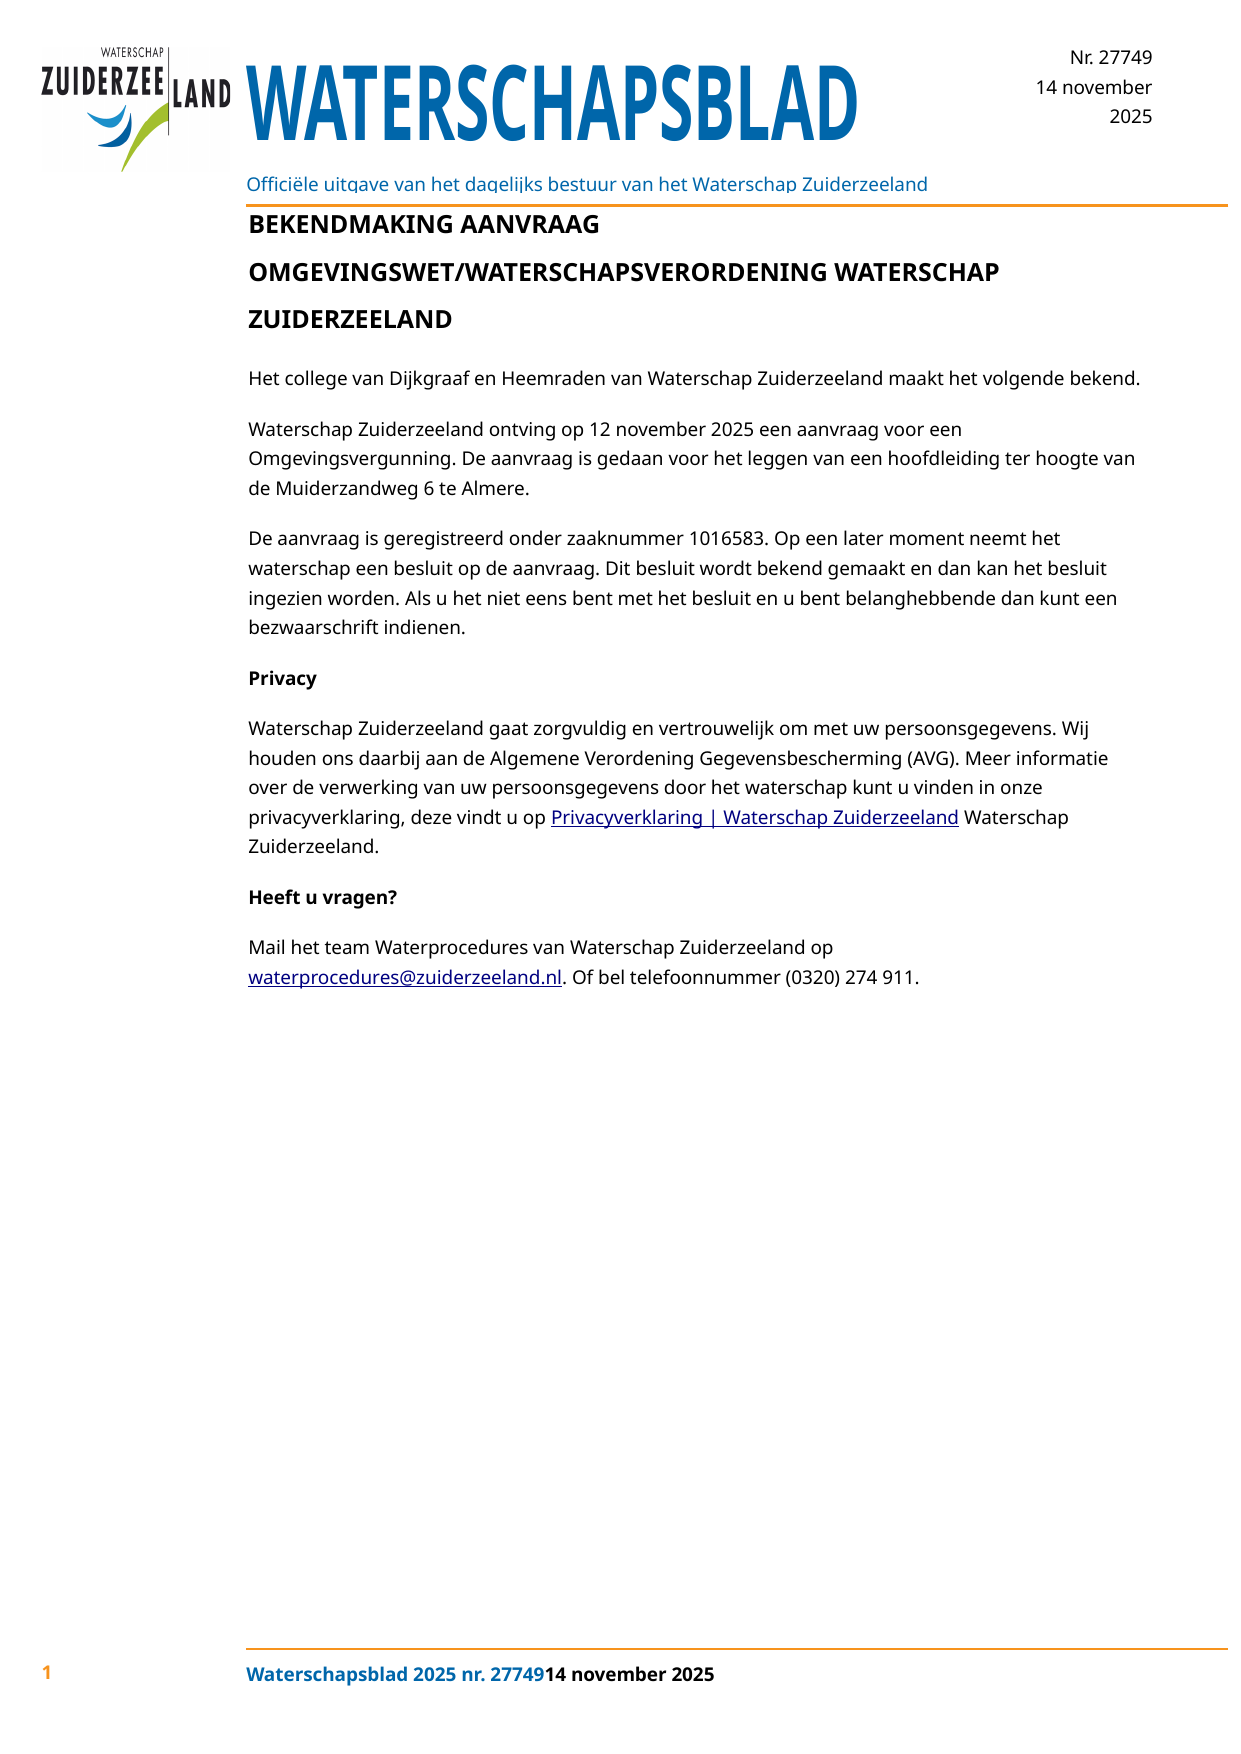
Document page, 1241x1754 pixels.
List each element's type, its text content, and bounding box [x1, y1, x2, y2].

text BEKENDMAKING AANVRAAG OMGEVINGSWET/WATERSCHAPSVERORDENING WATERSCHAP ZUIDERZEELAND [248, 207, 1152, 336]
text Heeft u vragen? [248, 884, 1152, 909]
text Waterschap Zuiderzeeland gaat zorgvuldig en vertrouwelijk om met uw persoonsgegevens. Wij houden ons daarbij aan de Algemene Verordening Gegevensbescherming (AVG). Meer informatie over de verwerking van uw persoonsgegevens door het waterschap kunt u vinden in onze privacyverklaring, deze vindt u op Privacyverklaring | Waterschap Zuiderzeeland Waterschap Zuiderzeeland. [248, 715, 1152, 859]
text Mail het team Waterprocedures van Waterschap Zuiderzeeland op waterprocedures@zuiderzeeland.nl. Of bel telefoonnummer (0320) 274 911. [248, 934, 1152, 989]
text Privacy [248, 665, 1152, 690]
text Waterschap Zuiderzeeland ontving op 12 november 2025 een aanvraag voor een Omgevingsvergunning. De aanvraag is gedaan voor het leggen van een hoofdleiding ter hoogte van de Muiderzandweg 6 te Almere. [248, 416, 1152, 501]
text Het college van Dijkgraaf en Heemraden van Waterschap Zuiderzeeland maakt het volgende bekend. [248, 366, 1152, 391]
text De aanvraag is geregistreerd onder zaaknummer 1016583. Op een later moment neemt het waterschap een besluit op de aanvraag. Dit besluit wordt bekend gemaakt en dan kan het besluit ingezien worden. Als u het niet eens bent met het besluit en u bent belanghebbende dan kunt een bezwaarschrift indienen. [248, 526, 1152, 640]
picture [41, 47, 231, 172]
